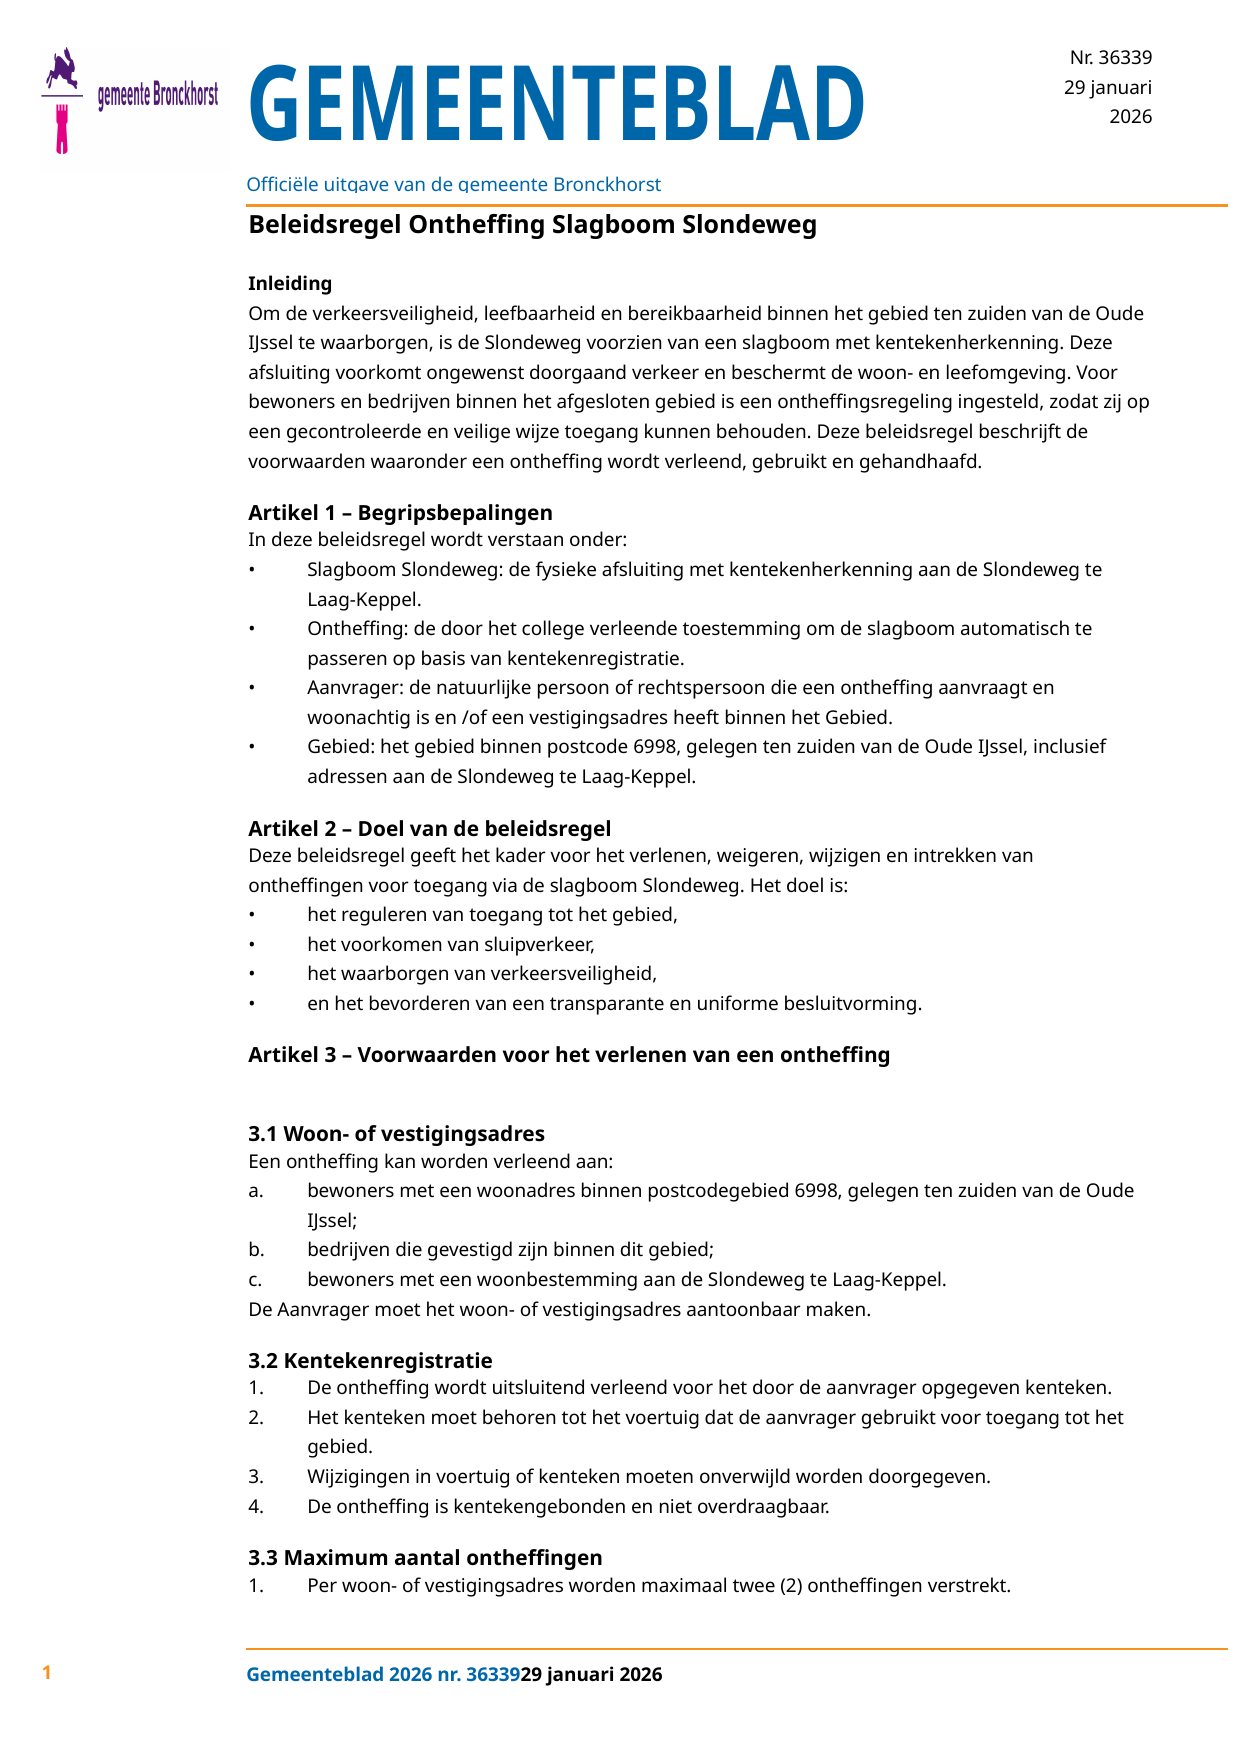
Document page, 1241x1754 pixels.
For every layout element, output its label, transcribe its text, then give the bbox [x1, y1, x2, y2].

text Beleidsregel Ontheffing Slagboom Slondeweg [248, 207, 1152, 241]
list Aanvrager: de natuurlijke persoon of rechtspersoon die een ontheffing aanvraagt en woonachtig is en /of een vestigingsadres heeft binnen het Gebied. [248, 674, 1152, 730]
list het waarborgen van verkeersveiligheid, [248, 961, 1152, 986]
text 3.3 Maximum aantal ontheffingen [248, 1543, 1152, 1572]
text De Aanvrager moet het woon- of vestigingsadres aantoonbaar maken. [248, 1296, 1152, 1321]
list Per woon- of vestigingsadres worden maximaal twee (2) ontheffingen verstrekt. [248, 1572, 1152, 1597]
text Deze beleidsregel geeft het kader voor het verlenen, weigeren, wijzigen en intrekken van ontheffingen voor toegang via de slagboom Slondeweg. Het doel is: [248, 842, 1152, 897]
list Slagboom Slondeweg: de fysieke afsluiting met kentekenherkenning aan de Slondeweg te Laag-Keppel. [248, 556, 1152, 612]
list De ontheffing wordt uitsluitend verleend voor het door de aanvrager opgegeven kenteken. [248, 1374, 1152, 1400]
text Artikel 3 – Voorwaarden voor het verlenen van een ontheffing [248, 1041, 1152, 1069]
text Inleiding [248, 270, 1152, 296]
list De ontheffing is kentekengebonden en niet overdraagbaar. [248, 1493, 1152, 1519]
text 3.1 Woon- of vestigingsadres [248, 1119, 1152, 1148]
list Wijzigingen in voertuig of kenteken moeten onverwijld worden doorgegeven. [248, 1463, 1152, 1489]
list en het bevorderen van een transparante en uniforme besluitvorming. [248, 990, 1152, 1016]
text Om de verkeersveiligheid, leefbaarheid en bereikbaarheid binnen het gebied ten zuiden van de Oude IJssel te waarborgen, is de Slondeweg voorzien van een slagboom met kentekenherkenning. Deze afsluiting voorkomt ongewenst doorgaand verkeer en beschermt de woon- en leefomgeving. Voor bewoners en bedrijven binnen het afgesloten gebied is een ontheffingsregeling ingesteld, zodat zij op een gecontroleerde en veilige wijze toegang kunnen behouden. Deze beleidsregel beschrijft de voorwaarden waaronder een ontheffing wordt verleend, gebruikt en gehandhaafd. [248, 300, 1152, 473]
list bewoners met een woonbestemming aan de Slondeweg te Laag-Keppel. [248, 1266, 1152, 1292]
list bedrijven die gevestigd zijn binnen dit gebied; [248, 1237, 1152, 1262]
list bewoners met een woonadres binnen postcodegebied 6998, gelegen ten zuiden van de Oude IJssel; [248, 1177, 1152, 1233]
text Artikel 2 – Doel van de beleidsregel [248, 814, 1152, 842]
picture [41, 47, 231, 172]
list het voorkomen van sluipverkeer, [248, 931, 1152, 957]
list Ontheffing: de door het college verleende toestemming om de slagboom automatisch te passeren op basis van kentekenregistratie. [248, 615, 1152, 671]
text 3.2 Kentekenregistratie [248, 1346, 1152, 1374]
list Het kenteken moet behoren tot het voertuig dat de aanvrager gebruikt voor toegang tot het gebied. [248, 1404, 1152, 1459]
list het reguleren van toegang tot het gebied, [248, 901, 1152, 927]
list Gebied: het gebied binnen postcode 6998, gelegen ten zuiden van de Oude IJssel, inclusief adressen aan de Slondeweg te Laag-Keppel. [248, 734, 1152, 789]
text Een ontheffing kan worden verleend aan: [248, 1148, 1152, 1173]
text In deze beleidsregel wordt verstaan onder: [248, 527, 1152, 552]
text Artikel 1 – Begripsbepalingen [248, 498, 1152, 527]
